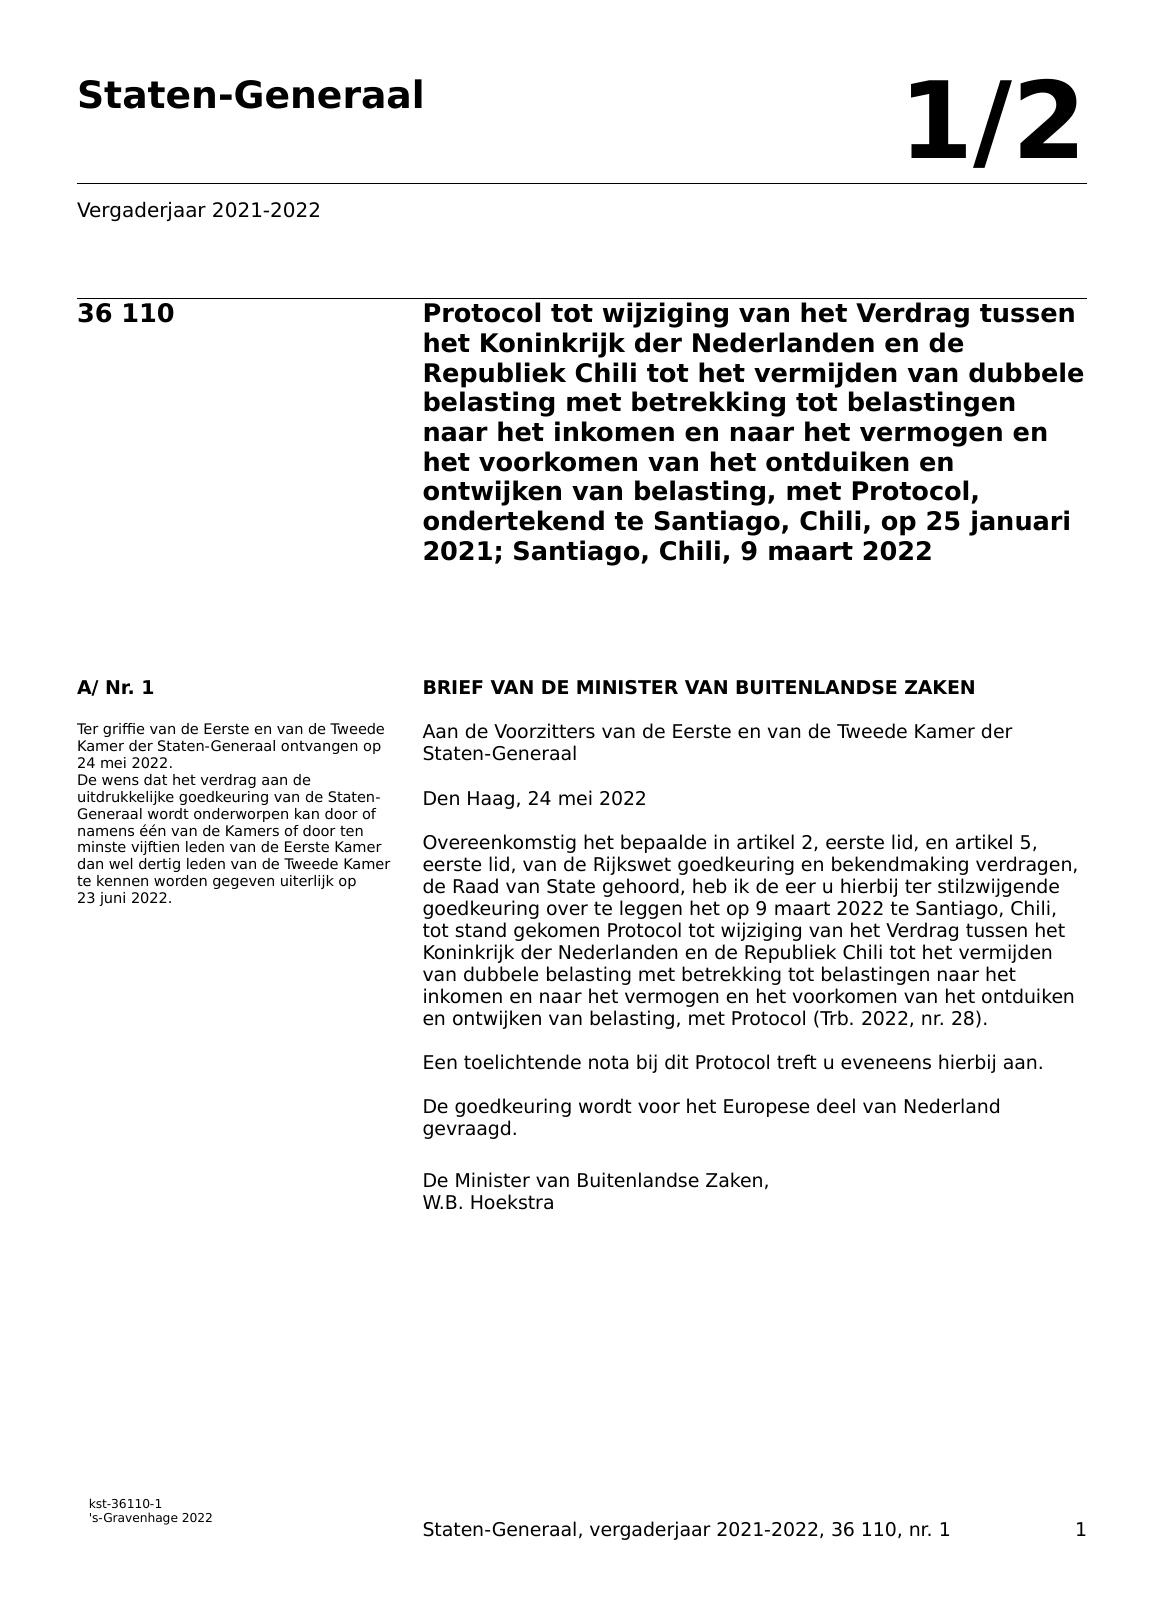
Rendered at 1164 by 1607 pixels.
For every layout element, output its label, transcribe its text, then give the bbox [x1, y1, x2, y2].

text Den Haag, 24 mei 2022 [422, 787, 1087, 809]
text De goedkeuring wordt voor het Europese deel van Nederland gevraagd. [422, 1096, 1087, 1140]
text Ter griffie van de Eerste en van de Tweede Kamer der Staten-Generaal ontvangen op 24 mei 2022. [77, 721, 399, 772]
subtitle 36 110 Protocol tot wijziging van het Verdrag tussen het Koninkrijk der Nederlanden en de Republiek Chili tot het vermijden van dubbele belasting met betrekking tot belastingen naar het inkomen en naar het vermogen en het voorkomen van het ontduiken en ontwijken van belasting, met Protocol, ondertekend te Santiago, Chili, op 25 januari 2021; Santiago, Chili, 9 maart 2022 [77, 299, 1087, 566]
text Aan de Voorzitters van de Eerste en van de Tweede Kamer der Staten-Generaal [422, 721, 1087, 765]
subtitle A/ Nr. 1 BRIEF VAN DE MINISTER VAN BUITENLANDSE ZAKEN [77, 677, 1087, 699]
table_cell Vergaderjaar 2021-2022 [77, 184, 1087, 298]
table_header 1/2 [886, 59, 1087, 183]
text 's-Gravenhage 2022 [88, 1511, 323, 1525]
text kst-36110-1 [88, 1497, 323, 1511]
text De wens dat het verdrag aan de uitdrukkelijke goedkeuring van de Staten-Generaal wordt onderworpen kan door of namens één van de Kamers of door ten minste vijftien leden van de Eerste Kamer dan wel dertig leden van de Tweede Kamer te kennen worden gegeven uiterlijk op 23 juni 2022. [77, 772, 399, 907]
text De Minister van Buitenlandse Zaken, W.B. Hoekstra [422, 1170, 1087, 1214]
text Overeenkomstig het bepaalde in artikel 2, eerste lid, en artikel 5, eerste lid, van de Rijkswet goedkeuring en bekendmaking verdragen, de Raad van State gehoord, heb ik de eer u hierbij ter stilzwijgende goedkeuring over te leggen het op 9 maart 2022 te Santiago, Chili, tot stand gekomen Protocol tot wijziging van het Verdrag tussen het Koninkrijk der Nederlanden en de Republiek Chili tot het vermijden van dubbele belasting met betrekking tot belastingen naar het inkomen en naar het vermogen en het voorkomen van het ontduiken en ontwijken van belasting, met Protocol (Trb. 2022, nr. 28). [422, 832, 1087, 1029]
text Een toelichtende nota bij dit Protocol treft u eveneens hierbij aan. [422, 1052, 1087, 1074]
table_header Staten-Generaal [77, 59, 886, 183]
